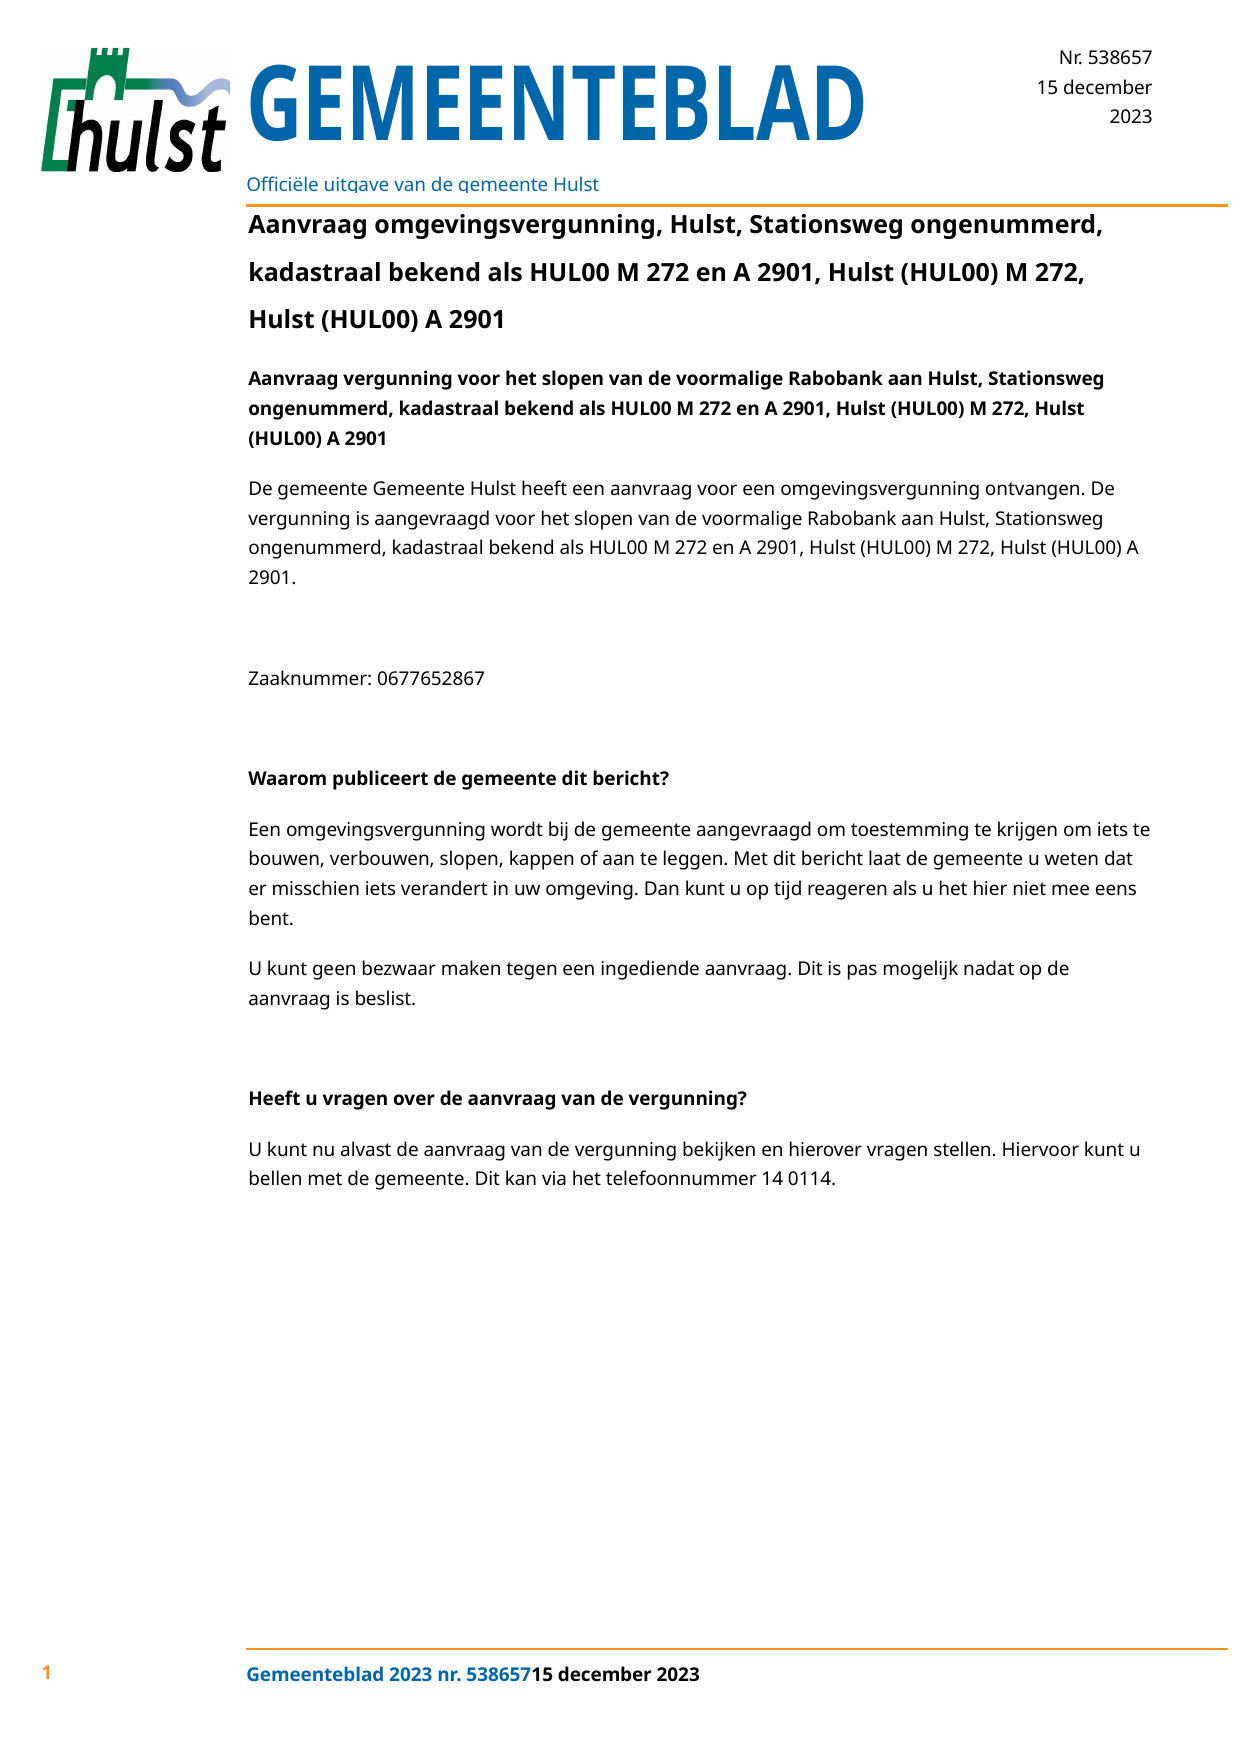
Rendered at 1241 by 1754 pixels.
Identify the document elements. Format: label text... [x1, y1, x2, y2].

text Zaaknummer: 0677652867 [248, 665, 1152, 690]
text U kunt geen bezwaar maken tegen een ingediende aanvraag. Dit is pas mogelijk nadat op de aanvraag is beslist. [248, 955, 1152, 1010]
text Aanvraag omgevingsvergunning, Hulst, Stationsweg ongenummerd, kadastraal bekend als HUL00 M 272 en A 2901, Hulst (HUL00) M 272, Hulst (HUL00) A 2901 [248, 207, 1152, 336]
text De gemeente Gemeente Hulst heeft een aanvraag voor een omgevingsvergunning ontvangen. De vergunning is aangevraagd voor het slopen van de voormalige Rabobank aan Hulst, Stationsweg ongenummerd, kadastraal bekend als HUL00 M 272 en A 2901, Hulst (HUL00) M 272, Hulst (HUL00) A 2901. [248, 475, 1152, 589]
picture [41, 47, 231, 172]
text Waarom publiceert de gemeente dit bericht? [248, 766, 1152, 791]
text U kunt nu alvast de aanvraag van de vergunning bekijken en hierover vragen stellen. Hiervoor kunt u bellen met de gemeente. Dit kan via het telefoonnummer 14 0114. [248, 1136, 1152, 1191]
text Een omgevingsvergunning wordt bij de gemeente aangevraagd om toestemming te krijgen om iets te bouwen, verbouwen, slopen, kappen of aan te leggen. Met dit bericht laat de gemeente u weten dat er misschien iets verandert in uw omgeving. Dan kunt u op tijd reageren als u het hier niet mee eens bent. [248, 816, 1152, 930]
text Heeft u vragen over de aanvraag van de vergunning? [248, 1086, 1152, 1111]
text Aanvraag vergunning voor het slopen van de voormalige Rabobank aan Hulst, Stationsweg ongenummerd, kadastraal bekend als HUL00 M 272 en A 2901, Hulst (HUL00) M 272, Hulst (HUL00) A 2901 [248, 366, 1152, 450]
